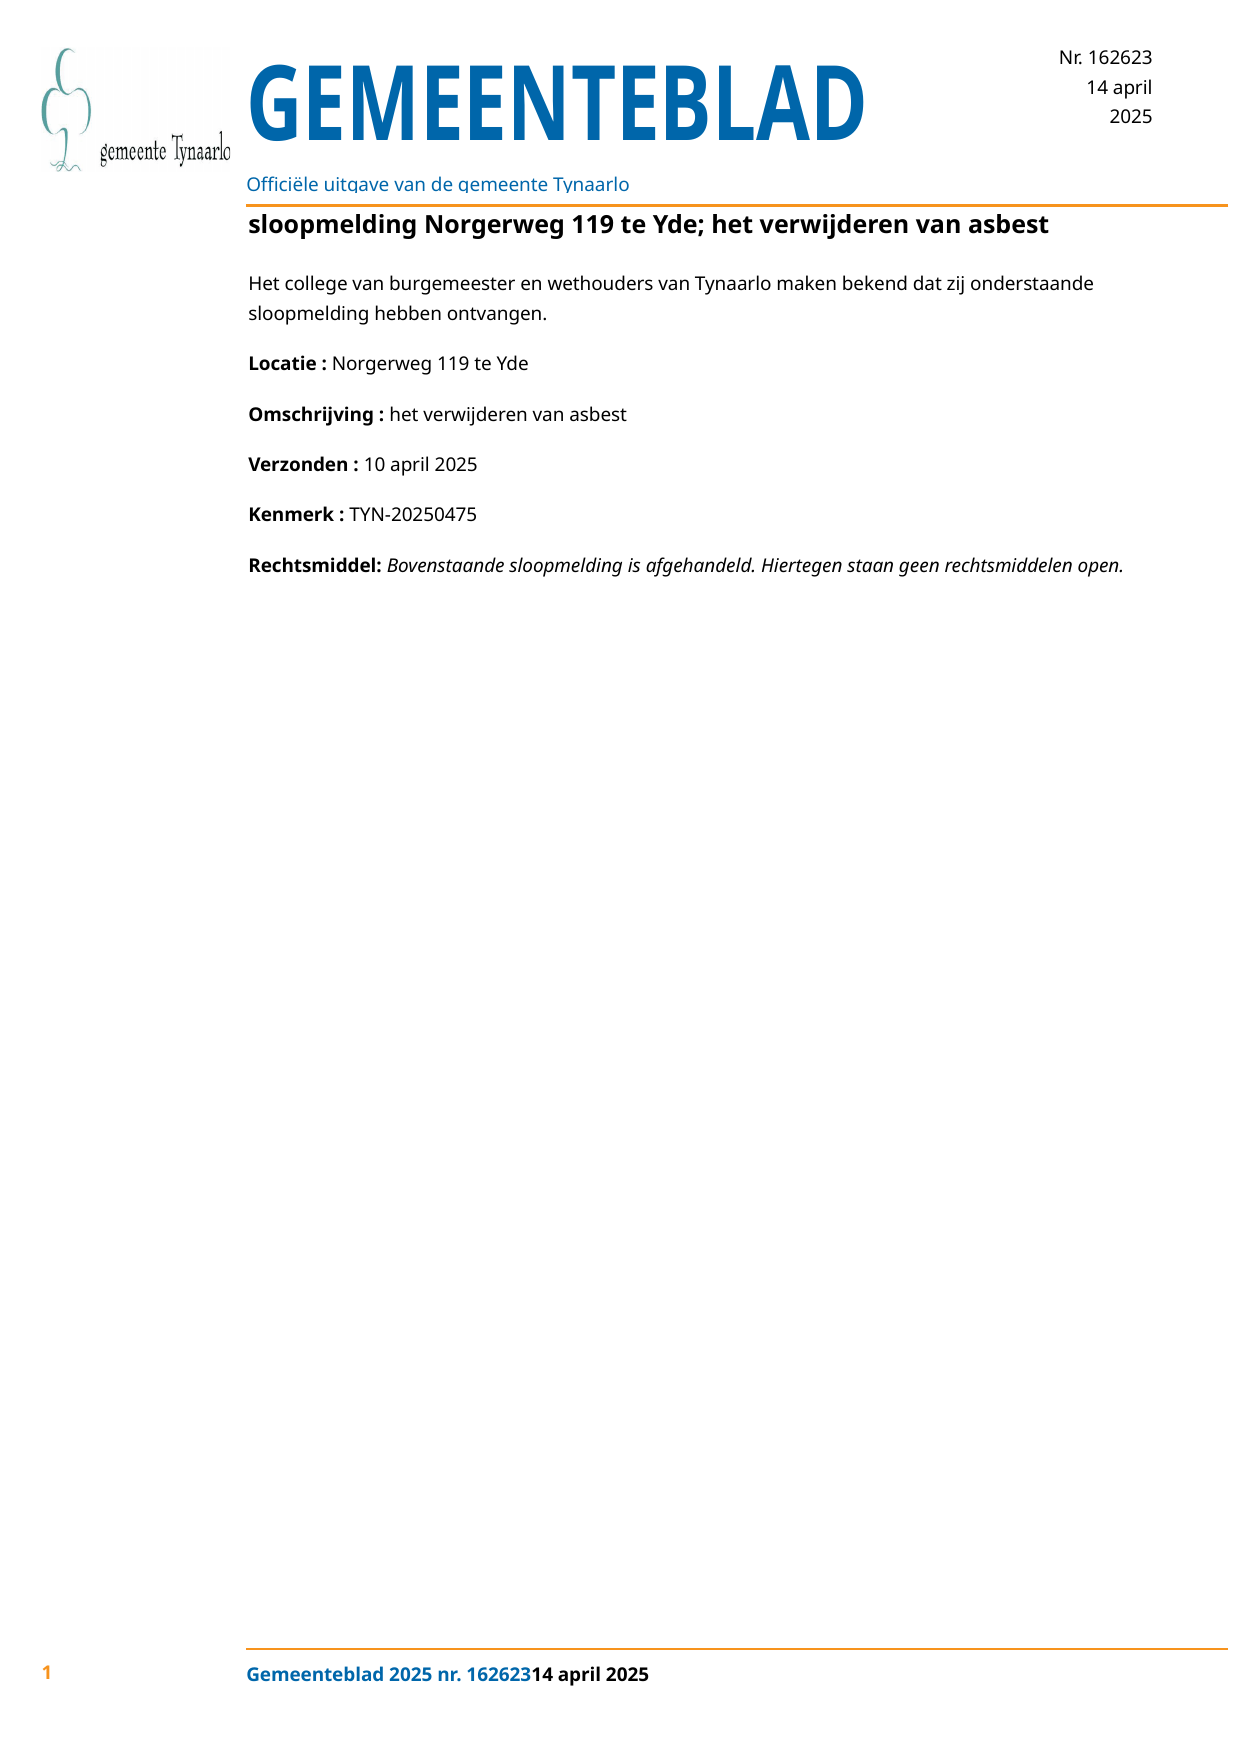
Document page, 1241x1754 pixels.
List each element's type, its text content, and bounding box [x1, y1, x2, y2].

text Het college van burgemeester en wethouders van Tynaarlo maken bekend dat zij onderstaande sloopmelding hebben ontvangen. [248, 270, 1152, 326]
text Locatie : Norgerweg 119 te Yde [248, 350, 1152, 376]
text sloopmelding Norgerweg 119 te Yde; het verwijderen van asbest [248, 207, 1152, 241]
text Rechtsmiddel: Bovenstaande sloopmelding is afgehandeld. Hiertegen staan geen rechtsmiddelen open. [248, 552, 1152, 578]
text Verzonden : 10 april 2025 [248, 451, 1152, 477]
text Kenmerk : TYN-20250475 [248, 502, 1152, 527]
picture [41, 47, 231, 172]
text Omschrijving : het verwijderen van asbest [248, 401, 1152, 426]
